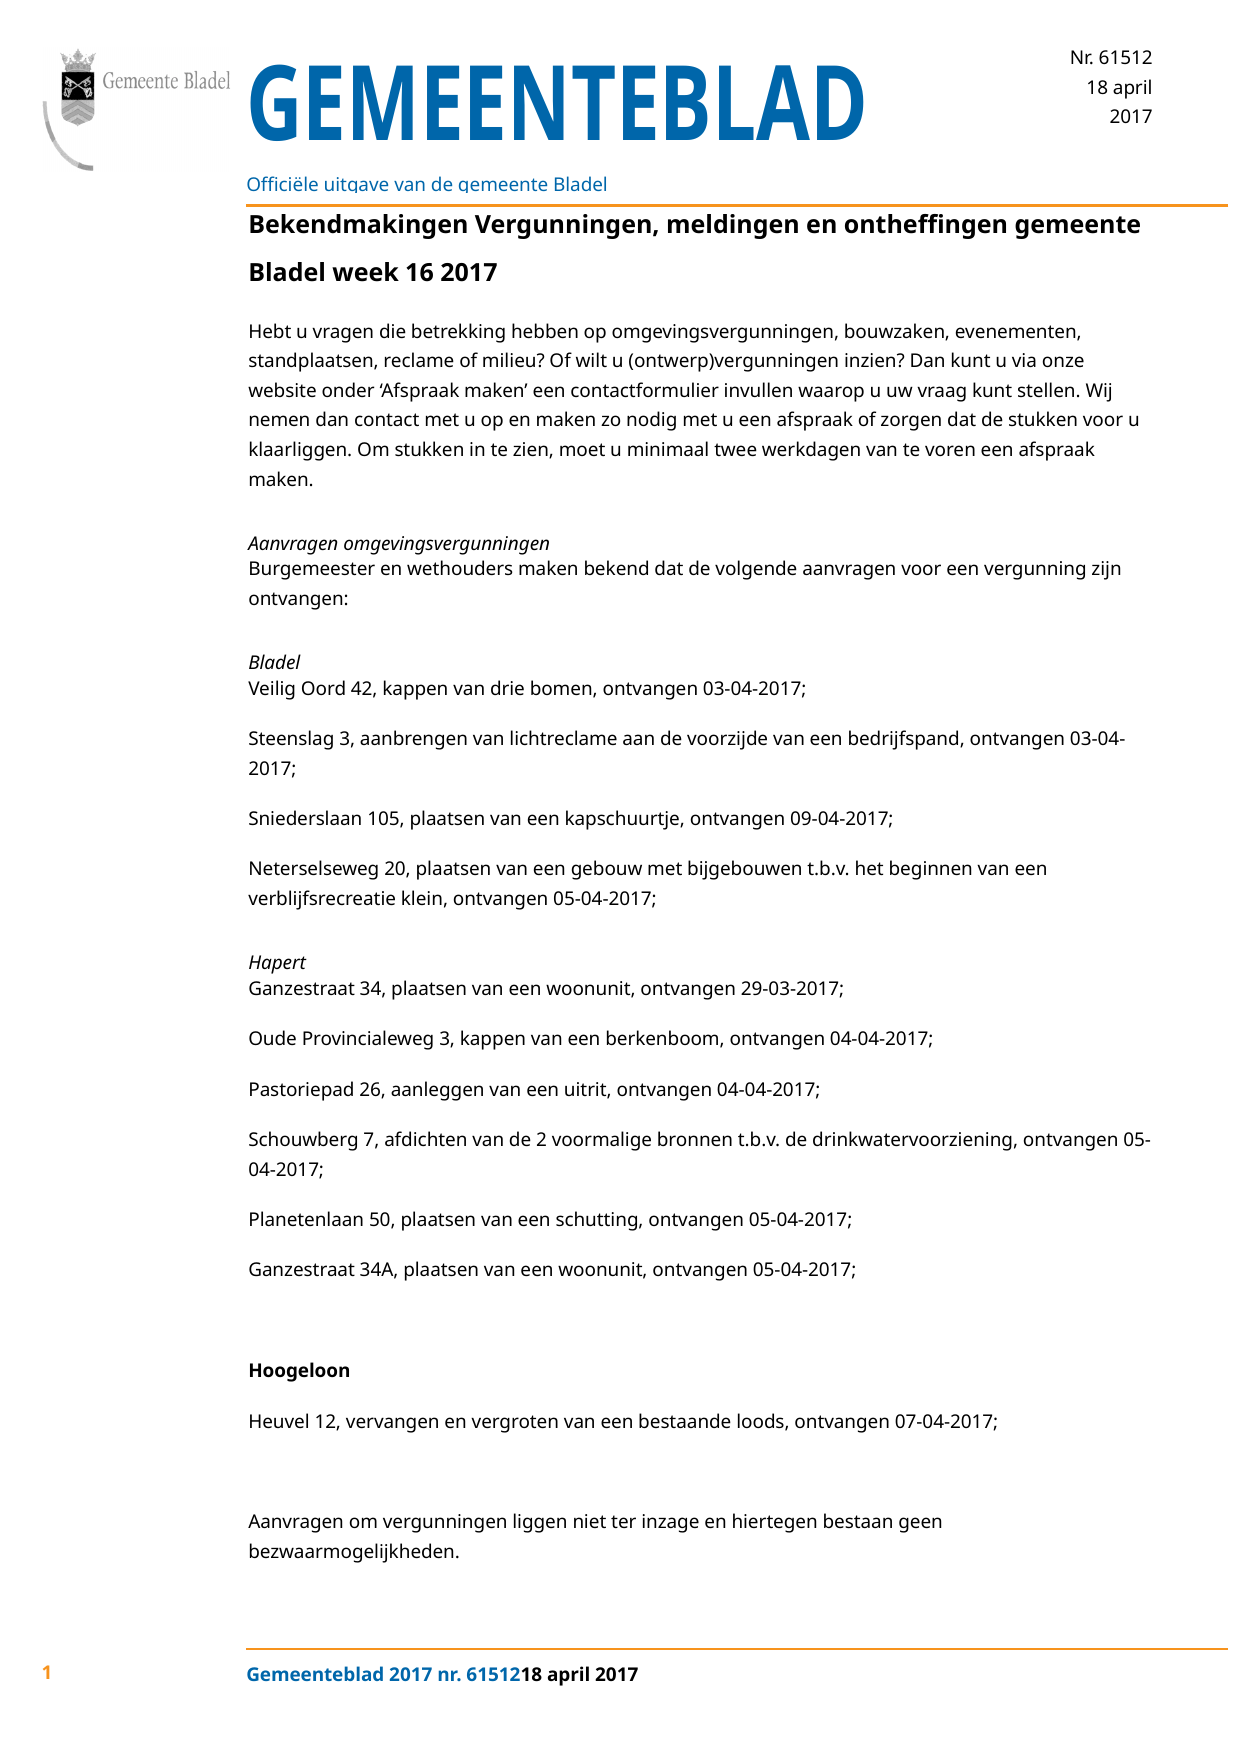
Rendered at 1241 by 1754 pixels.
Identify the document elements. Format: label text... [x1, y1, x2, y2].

text Bladel [248, 649, 1152, 675]
text Veilig Oord 42, kappen van drie bomen, ontvangen 03-04-2017; [248, 675, 1152, 701]
text Bekendmakingen Vergunningen, meldingen en ontheffingen gemeente Bladel week 16 2017 [248, 207, 1152, 288]
text Heuvel 12, vervangen en vergroten van een bestaande loods, ontvangen 07-04-2017; [248, 1408, 1152, 1433]
text Ganzestraat 34A, plaatsen van een woonunit, ontvangen 05-04-2017; [248, 1257, 1152, 1282]
text Planetenlaan 50, plaatsen van een schutting, ontvangen 05-04-2017; [248, 1206, 1152, 1232]
text Aanvragen om vergunningen liggen niet ter inzage en hiertegen bestaan geen bezwaarmogelijkheden. [248, 1509, 1152, 1564]
text Hebt u vragen die betrekking hebben op omgevingsvergunningen, bouwzaken, evenementen, standplaatsen, reclame of milieu? Of wilt u (ontwerp)vergunningen inzien? Dan kunt u via onze website onder ‘Afspraak maken’ een contactformulier invullen waarop u uw vraag kunt stellen. Wij nemen dan contact met u op en maken zo nodig met u een afspraak of zorgen dat de stukken voor u klaarliggen. Om stukken in te zien, moet u minimaal twee werkdagen van te voren een afspraak maken. [248, 318, 1152, 492]
text Oude Provincialeweg 3, kappen van een berkenboom, ontvangen 04-04-2017; [248, 1025, 1152, 1051]
text Ganzestraat 34, plaatsen van een woonunit, ontvangen 29-03-2017; [248, 975, 1152, 1001]
text Sniederslaan 105, plaatsen van een kapschuurtje, ontvangen 09-04-2017; [248, 805, 1152, 831]
text Aanvragen omgevingsvergunningen [248, 530, 1152, 556]
text Hoogeloon [248, 1357, 1152, 1383]
text Pastoriepad 26, aanleggen van een uitrit, ontvangen 04-04-2017; [248, 1076, 1152, 1101]
text Burgemeester en wethouders maken bekend dat de volgende aanvragen voor een vergunning zijn ontvangen: [248, 556, 1152, 611]
text Neterselseweg 20, plaatsen van een gebouw met bijgebouwen t.b.v. het beginnen van een verblijfsrecreatie klein, ontvangen 05-04-2017; [248, 856, 1152, 911]
picture [41, 47, 231, 172]
text Steenslag 3, aanbrengen van lichtreclame aan de voorzijde van een bedrijfspand, ontvangen 03-04-2017; [248, 725, 1152, 781]
text Schouwberg 7, afdichten van de 2 voormalige bronnen t.b.v. de drinkwatervoorziening, ontvangen 05-04-2017; [248, 1126, 1152, 1181]
text Hapert [248, 949, 1152, 975]
